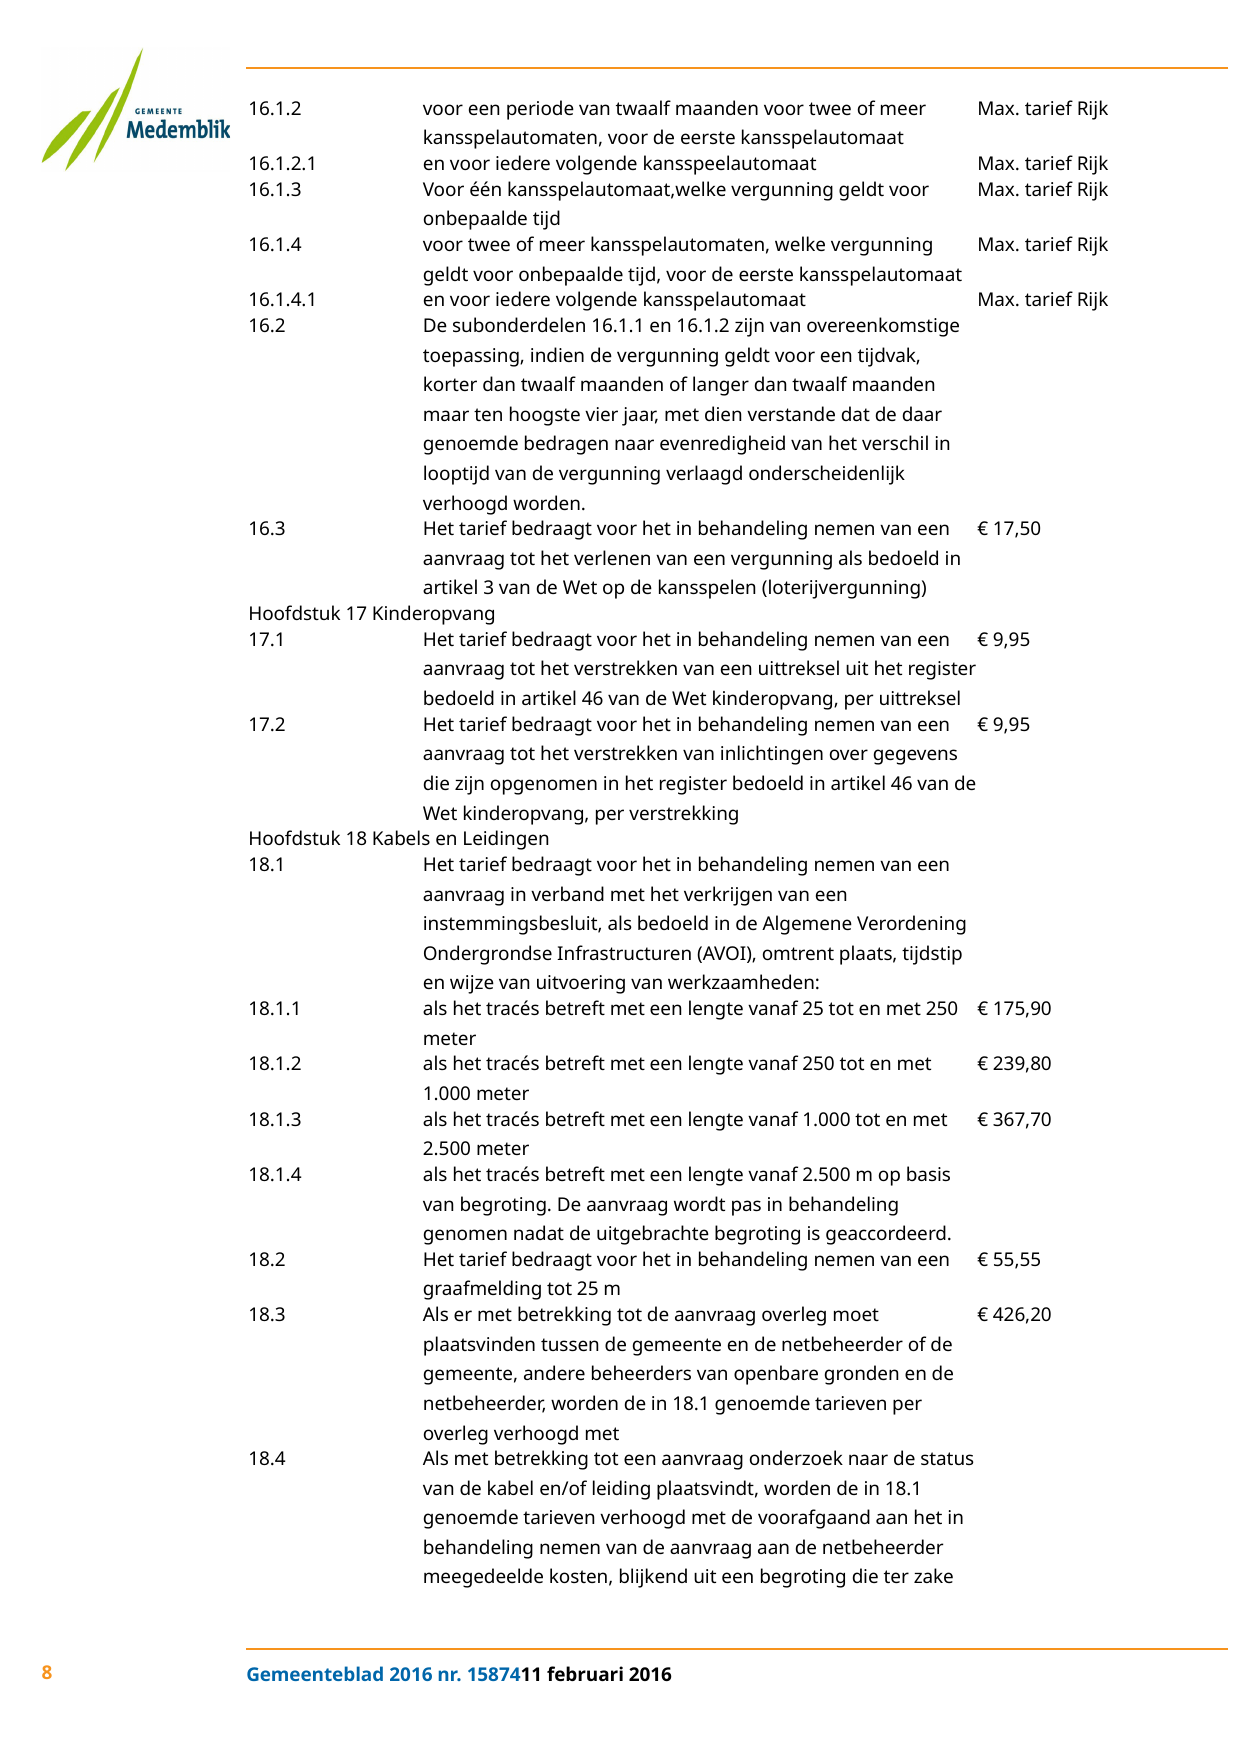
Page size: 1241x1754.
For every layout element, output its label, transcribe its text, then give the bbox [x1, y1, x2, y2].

table_cell Hoofdstuk 17 Kinderopvang [248, 600, 1152, 626]
table_cell 16.1.3 [248, 176, 423, 231]
table_cell Max. tarief Rijk [977, 176, 1152, 231]
table_cell [977, 851, 1152, 995]
table_cell Het tarief bedraagt voor het in behandeling nemen van een aanvraag tot het verstrekken van een uittreksel uit het register bedoeld in artikel 46 van de Wet kinderopvang, per uittreksel [423, 626, 977, 711]
table_cell als het tracés betreft met een lengte vanaf 25 tot en met 250 meter [423, 995, 977, 1051]
table_cell 16.1.2 [248, 95, 423, 150]
table_cell [977, 1445, 1152, 1589]
table_cell Max. tarief Rijk [977, 231, 1152, 286]
table_cell voor een periode van twaalf maanden voor twee of meer kansspelautomaten, voor de eerste kansspelautomaat [423, 95, 977, 150]
table_cell 17.2 [248, 711, 423, 825]
table_cell € 175,90 [977, 995, 1152, 1051]
table_cell 16.1.4 [248, 231, 423, 286]
table_cell als het tracés betreft met een lengte vanaf 1.000 tot en met 2.500 meter [423, 1106, 977, 1161]
table_cell als het tracés betreft met een lengte vanaf 250 tot en met 1.000 meter [423, 1051, 977, 1106]
table_cell 18.3 [248, 1301, 423, 1445]
table_cell Het tarief bedraagt voor het in behandeling nemen van een aanvraag tot het verstrekken van inlichtingen over gegevens die zijn opgenomen in het register bedoeld in artikel 46 van de Wet kinderopvang, per verstrekking [423, 711, 977, 825]
table_cell Als met betrekking tot een aanvraag onderzoek naar de status van de kabel en/of leiding plaatsvindt, worden de in 18.1 genoemde tarieven verhoogd met de voorafgaand aan het in behandeling nemen van de aanvraag aan de netbeheerder meegedeelde kosten, blijkend uit een begroting die ter zake [423, 1445, 977, 1589]
table_cell € 239,80 [977, 1051, 1152, 1106]
table_cell Max. tarief Rijk [977, 150, 1152, 176]
table_cell 18.4 [248, 1445, 423, 1589]
table_cell 18.1.2 [248, 1051, 423, 1106]
table_cell Het tarief bedraagt voor het in behandeling nemen van een aanvraag tot het verlenen van een vergunning als bedoeld in artikel 3 van de Wet op de kansspelen (loterijvergunning) [423, 515, 977, 600]
table_cell 18.2 [248, 1246, 423, 1301]
table_cell voor twee of meer kansspelautomaten, welke vergunning geldt voor onbepaalde tijd, voor de eerste kansspelautomaat [423, 231, 977, 286]
table_cell Het tarief bedraagt voor het in behandeling nemen van een graafmelding tot 25 m [423, 1246, 977, 1301]
table_cell 18.1.1 [248, 995, 423, 1051]
table_cell Voor één kansspelautomaat,welke vergunning geldt voor onbepaalde tijd [423, 176, 977, 231]
table_cell Het tarief bedraagt voor het in behandeling nemen van een aanvraag in verband met het verkrijgen van een instemmingsbesluit, als bedoeld in de Algemene Verordening Ondergrondse Infrastructuren (AVOI), omtrent plaats, tijdstip en wijze van uitvoering van werkzaamheden: [423, 851, 977, 995]
table_cell De subonderdelen 16.1.1 en 16.1.2 zijn van overeenkomstige toepassing, indien de vergunning geldt voor een tijdvak, korter dan twaalf maanden of langer dan twaalf maanden maar ten hoogste vier jaar, met dien verstande dat de daar genoemde bedragen naar evenredigheid van het verschil in looptijd van de vergunning verlaagd onderscheidenlijk verhoogd worden. [423, 312, 977, 515]
table_cell 16.1.2.1 [248, 150, 423, 176]
table_cell en voor iedere volgende kansspelautomaat [423, 286, 977, 312]
picture [41, 47, 231, 172]
table_cell 16.2 [248, 312, 423, 515]
table_cell [977, 1161, 1152, 1246]
table_cell Max. tarief Rijk [977, 286, 1152, 312]
table_cell Als er met betrekking tot de aanvraag overleg moet plaatsvinden tussen de gemeente en de netbeheerder of de gemeente, andere beheerders van openbare gronden en de netbeheerder, worden de in 18.1 genoemde tarieven per overleg verhoogd met [423, 1301, 977, 1445]
table_cell 16.1.4.1 [248, 286, 423, 312]
table_cell 18.1.4 [248, 1161, 423, 1246]
table_cell 16.3 [248, 515, 423, 600]
table_cell en voor iedere volgende kansspeelautomaat [423, 150, 977, 176]
table_cell € 17,50 [977, 515, 1152, 600]
table_cell 18.1 [248, 851, 423, 995]
table_cell € 9,95 [977, 626, 1152, 711]
table_cell € 367,70 [977, 1106, 1152, 1161]
table_cell € 426,20 [977, 1301, 1152, 1445]
table_cell € 9,95 [977, 711, 1152, 825]
table_cell als het tracés betreft met een lengte vanaf 2.500 m op basis van begroting. De aanvraag wordt pas in behandeling genomen nadat de uitgebrachte begroting is geaccordeerd. [423, 1161, 977, 1246]
table_cell € 55,55 [977, 1246, 1152, 1301]
table_cell [977, 312, 1152, 515]
table_cell Max. tarief Rijk [977, 95, 1152, 150]
table_cell Hoofdstuk 18 Kabels en Leidingen [248, 825, 1152, 851]
table_cell 18.1.3 [248, 1106, 423, 1161]
table_cell 17.1 [248, 626, 423, 711]
